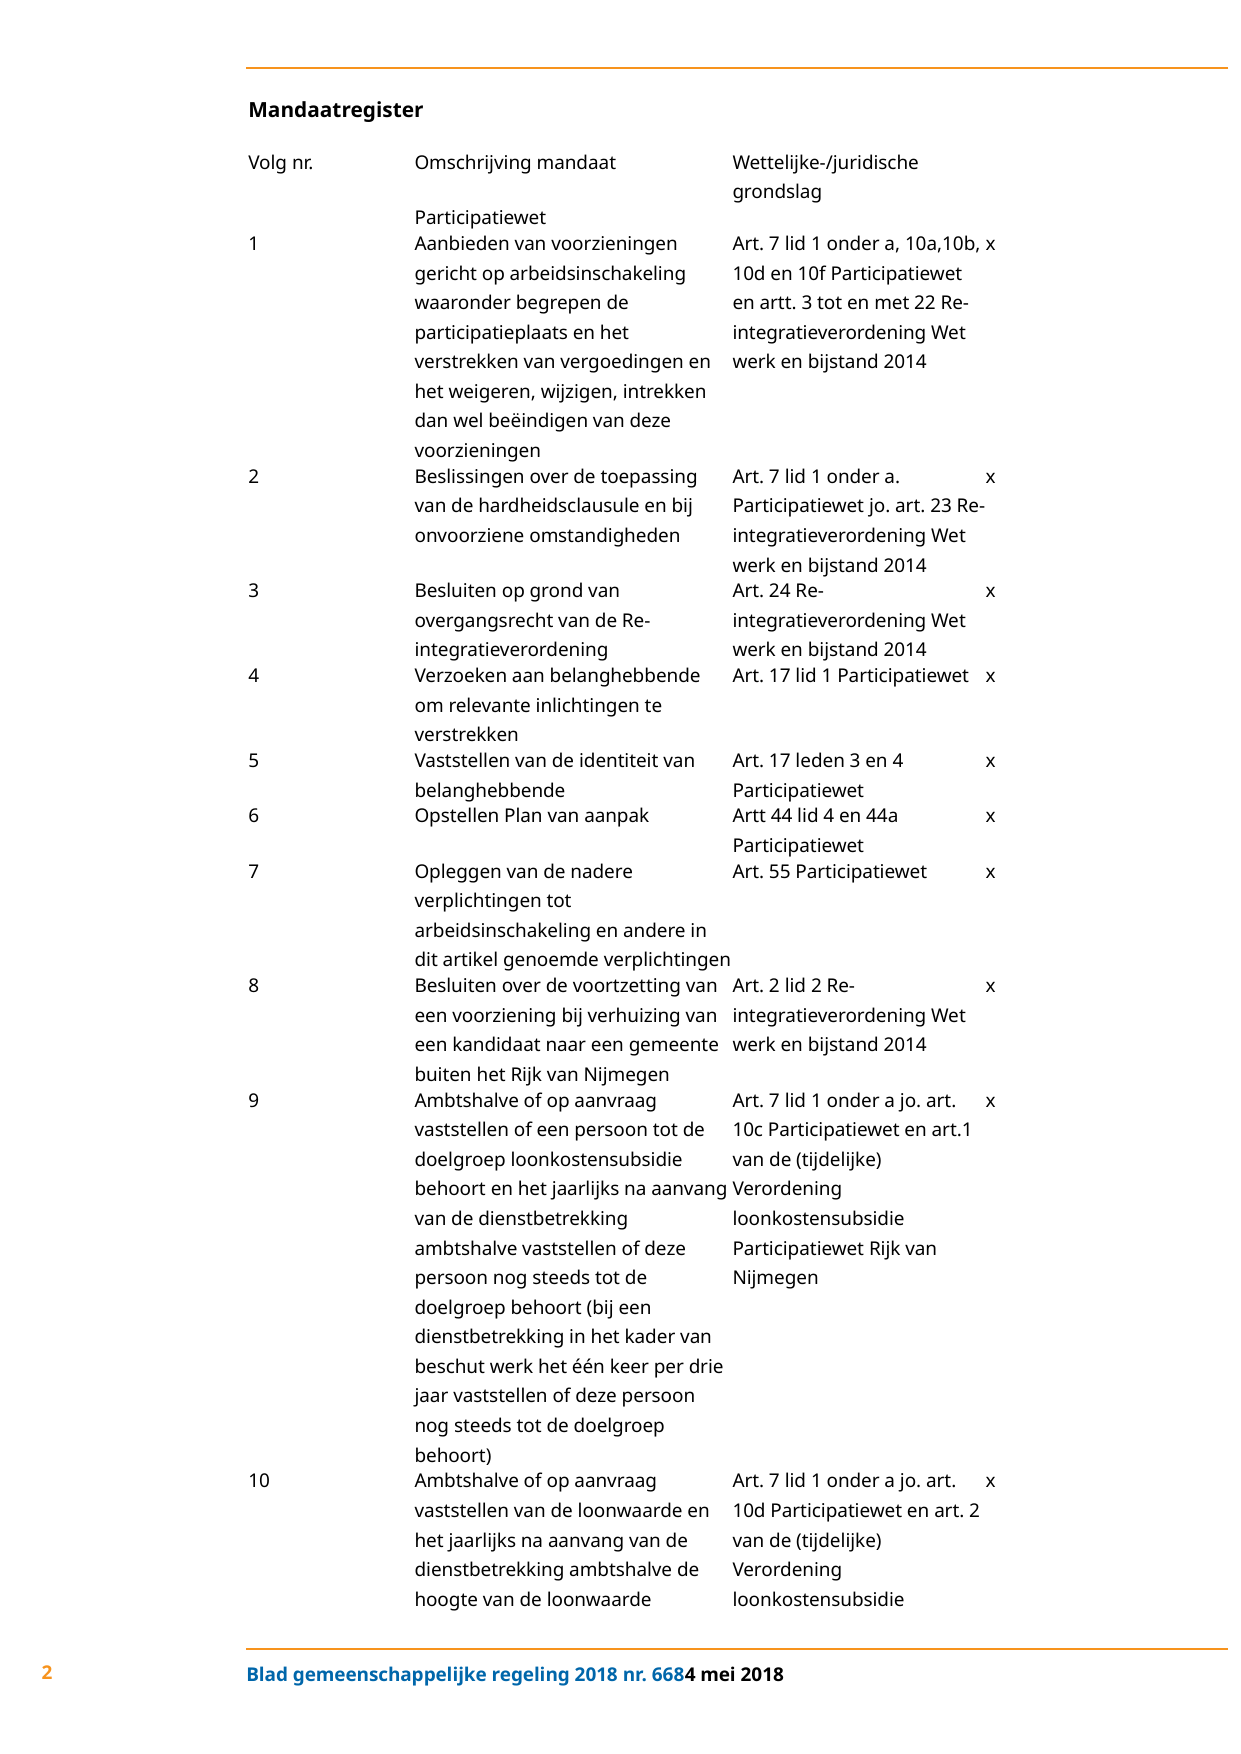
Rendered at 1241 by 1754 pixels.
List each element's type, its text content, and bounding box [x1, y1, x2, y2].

table_cell 9 [248, 1087, 414, 1468]
table_cell Volg nr. [248, 149, 414, 204]
table_cell x [985, 578, 1152, 662]
table_cell Opleggen van de nadere verplichtingen tot arbeidsinschakeling en andere in dit artikel genoemde verplichtingen [414, 858, 732, 972]
table_cell x [985, 1468, 1152, 1612]
table_cell x [985, 973, 1152, 1087]
table_cell Verzoeken aan belanghebbende om relevante inlichtingen te verstrekken [414, 663, 732, 747]
table_cell Art. 7 lid 1 onder a, 10a,10b, 10d en 10f Participatiewet en artt. 3 tot en met 22 Re-integratieverordening Wet werk en bijstand 2014 [732, 230, 985, 463]
table_cell x [985, 230, 1152, 463]
table_cell x [985, 803, 1152, 858]
table_cell Participatiewet [414, 205, 732, 230]
table_cell Wettelijke-/juridische grondslag [732, 149, 985, 204]
table_header [985, 124, 1152, 149]
table_cell 2 [248, 463, 414, 577]
table_cell 3 [248, 578, 414, 662]
table_cell [985, 149, 1152, 204]
table_cell [732, 205, 985, 230]
table_cell 10 [248, 1468, 414, 1612]
text Mandaatregister [248, 95, 1152, 123]
table_cell x [985, 463, 1152, 577]
table_cell Art. 7 lid 1 onder a jo. art. 10c Participatiewet en art.1 van de (tijdelijke) Verordening loonkostensubsidie Participatiewet Rijk van Nijmegen [732, 1087, 985, 1468]
table_cell Art. 2 lid 2 Re-integratieverordening Wet werk en bijstand 2014 [732, 973, 985, 1087]
table_cell [985, 205, 1152, 230]
table_cell Art. 7 lid 1 onder a jo. art. 10d Participatiewet en art. 2 van de (tijdelijke) Verordening loonkostensubsidie [732, 1468, 985, 1612]
table_header [414, 124, 732, 149]
table_cell Ambtshalve of op aanvraag vaststellen van de loonwaarde en het jaarlijks na aanvang van de dienstbetrekking ambtshalve de hoogte van de loonwaarde [414, 1468, 732, 1612]
table_header [732, 124, 985, 149]
table_cell Ambtshalve of op aanvraag vaststellen of een persoon tot de doelgroep loonkostensubsidie behoort en het jaarlijks na aanvang van de dienstbetrekking ambtshalve vaststellen of deze persoon nog steeds tot de doelgroep behoort (bij een dienstbetrekking in het kader van beschut werk het één keer per drie jaar vaststellen of deze persoon nog steeds tot de doelgroep behoort) [414, 1087, 732, 1468]
table_cell x [985, 1087, 1152, 1468]
table_cell Besluiten op grond van overgangsrecht van de Re-integratieverordening [414, 578, 732, 662]
table_cell 8 [248, 973, 414, 1087]
table_cell 4 [248, 663, 414, 747]
table_cell Art. 55 Participatiewet [732, 858, 985, 972]
table_header [248, 124, 414, 149]
table_cell x [985, 747, 1152, 803]
table_cell Besluiten over de voortzetting van een voorziening bij verhuizing van een kandidaat naar een gemeente buiten het Rijk van Nijmegen [414, 973, 732, 1087]
table_cell Opstellen Plan van aanpak [414, 803, 732, 858]
table_cell Artt 44 lid 4 en 44a Participatiewet [732, 803, 985, 858]
table_cell Beslissingen over de toepassing van de hardheidsclausule en bij onvoorziene omstandigheden [414, 463, 732, 577]
table_cell 1 [248, 230, 414, 463]
table_cell Art. 7 lid 1 onder a. Participatiewet jo. art. 23 Re-integratieverordening Wet werk en bijstand 2014 [732, 463, 985, 577]
table_cell Omschrijving mandaat [414, 149, 732, 204]
table_cell Vaststellen van de identiteit van belanghebbende [414, 747, 732, 803]
table_cell Art. 17 leden 3 en 4 Participatiewet [732, 747, 985, 803]
picture [41, 47, 231, 172]
table_cell Art. 24 Re-integratieverordening Wet werk en bijstand 2014 [732, 578, 985, 662]
table_cell Art. 17 lid 1 Participatiewet [732, 663, 985, 747]
table_cell x [985, 858, 1152, 972]
table_cell 6 [248, 803, 414, 858]
table_cell x [985, 663, 1152, 747]
table_cell 7 [248, 858, 414, 972]
table_cell 5 [248, 747, 414, 803]
table_cell [248, 205, 414, 230]
table_cell Aanbieden van voorzieningen gericht op arbeidsinschakeling waaronder begrepen de participatieplaats en het verstrekken van vergoedingen en het weigeren, wijzigen, intrekken dan wel beëindigen van deze voorzieningen [414, 230, 732, 463]
